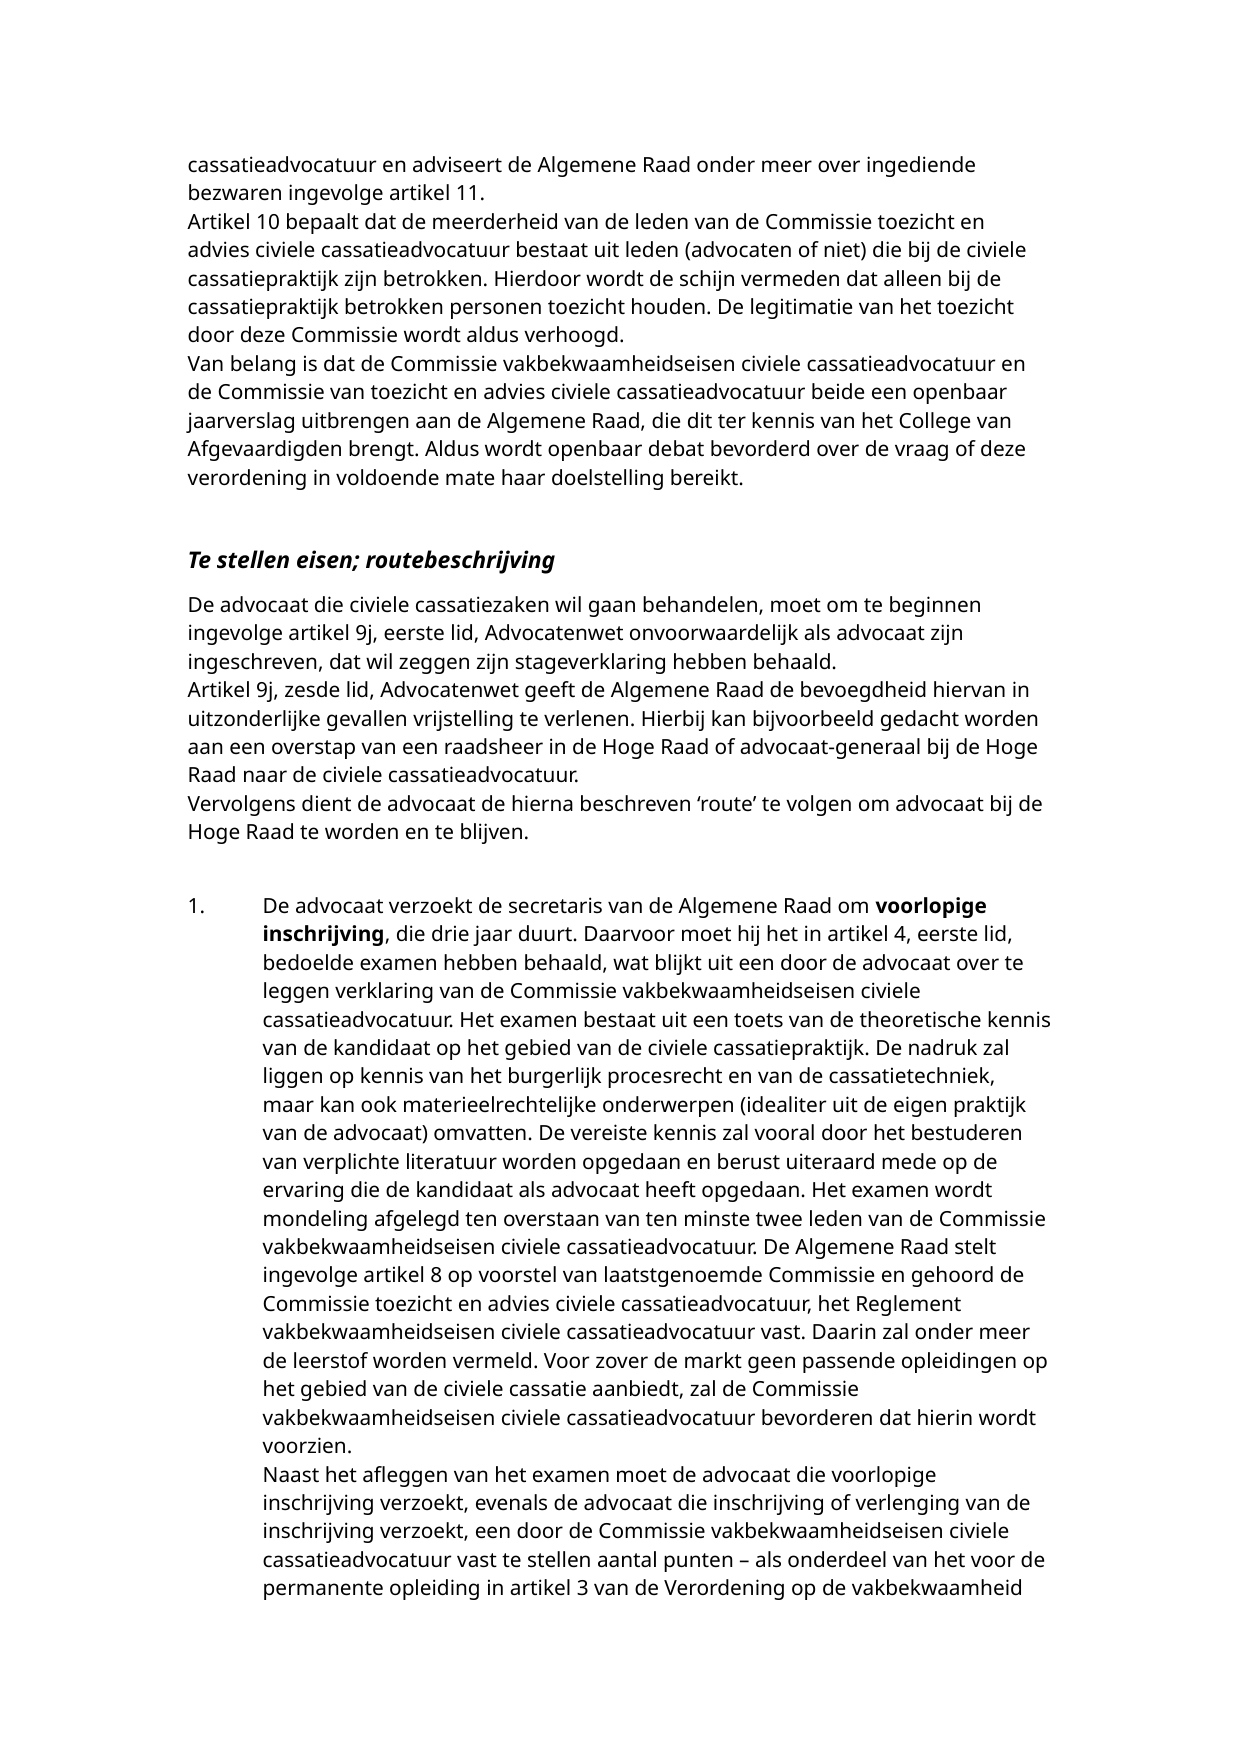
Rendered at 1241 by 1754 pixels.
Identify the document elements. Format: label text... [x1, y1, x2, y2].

text cassatieadvocatuur en adviseert de Algemene Raad onder meer over ingediende bezwaren ingevolge artikel 11. [187, 150, 1053, 207]
list De advocaat verzoekt de secretaris van de Algemene Raad om voorlopige inschrijving, die drie jaar duurt. Daarvoor moet hij het in artikel 4, eerste lid, bedoelde examen hebben behaald, wat blijkt uit een door de advocaat over te leggen verklaring van de Commissie vakbekwaamheidseisen civiele cassatieadvocatuur. Het examen bestaat uit een toets van de theoretische kennis van de kandidaat op het gebied van de civiele cassatiepraktijk. De nadruk zal liggen op kennis van het burgerlijk procesrecht en van de cassatietechniek, maar kan ook materieelrechtelijke onderwerpen (idealiter uit de eigen praktijk van de advocaat) omvatten. De vereiste kennis zal vooral door het bestuderen van verplichte literatuur worden opgedaan en berust uiteraard mede op de ervaring die de kandidaat als advocaat heeft opgedaan. Het examen wordt mondeling afgelegd ten overstaan van ten minste twee leden van de Commissie vakbekwaamheidseisen civiele cassatieadvocatuur. De Algemene Raad stelt ingevolge artikel 8 op voorstel van laatstgenoemde Commissie en gehoord de Commissie toezicht en advies civiele cassatieadvocatuur, het Reglement vakbekwaamheidseisen civiele cassatieadvocatuur vast. Daarin zal onder meer de leerstof worden vermeld. Voor zover de markt geen passende opleidingen op het gebied van de civiele cassatie aanbiedt, zal de Commissie vakbekwaamheidseisen civiele cassatieadvocatuur bevorderen dat hierin wordt voorzien. [187, 891, 1053, 1460]
text Artikel 10 bepaalt dat de meerderheid van de leden van de Commissie toezicht en advies civiele cassatieadvocatuur bestaat uit leden (advocaten of niet) die bij de civiele cassatiepraktijk zijn betrokken. Hierdoor wordt de schijn vermeden dat alleen bij de cassatiepraktijk betrokken personen toezicht houden. De legitimatie van het toezicht door deze Commissie wordt aldus verhoogd. [187, 207, 1053, 349]
text Van belang is dat de Commissie vakbekwaamheidseisen civiele cassatieadvocatuur en de Commissie van toezicht en advies civiele cassatieadvocatuur beide een openbaar jaarverslag uitbrengen aan de Algemene Raad, die dit ter kennis van het College van Afgevaardigden brengt. Aldus wordt openbaar debat bevorderd over de vraag of deze verordening in voldoende mate haar doelstelling bereikt. [187, 349, 1053, 491]
text Artikel 9j, zesde lid, Advocatenwet geeft de Algemene Raad de bevoegdheid hiervan in uitzonderlijke gevallen vrijstelling te verlenen. Hierbij kan bijvoorbeeld gedacht worden aan een overstap van een raadsheer in de Hoge Raad of advocaat-generaal bij de Hoge Raad naar de civiele cassatieadvocatuur. [187, 675, 1053, 789]
list Naast het afleggen van het examen moet de advocaat die voorlopige inschrijving verzoekt, evenals de advocaat die inschrijving of verlenging van de inschrijving verzoekt, een door de Commissie vakbekwaamheidseisen civiele cassatieadvocatuur vast te stellen aantal punten – als onderdeel van het voor de permanente opleiding in artikel 3 van de Verordening op de vakbekwaamheid [187, 1460, 1053, 1602]
subtitle Te stellen eisen; routebeschrijving [187, 544, 1053, 575]
text Vervolgens dient de advocaat de hierna beschreven ‘route’ te volgen om advocaat bij de Hoge Raad te worden en te blijven. [187, 789, 1053, 846]
text De advocaat die civiele cassatiezaken wil gaan behandelen, moet om te beginnen ingevolge artikel 9j, eerste lid, Advocatenwet onvoorwaardelijk als advocaat zijn ingeschreven, dat wil zeggen zijn stageverklaring hebben behaald. [187, 590, 1053, 675]
